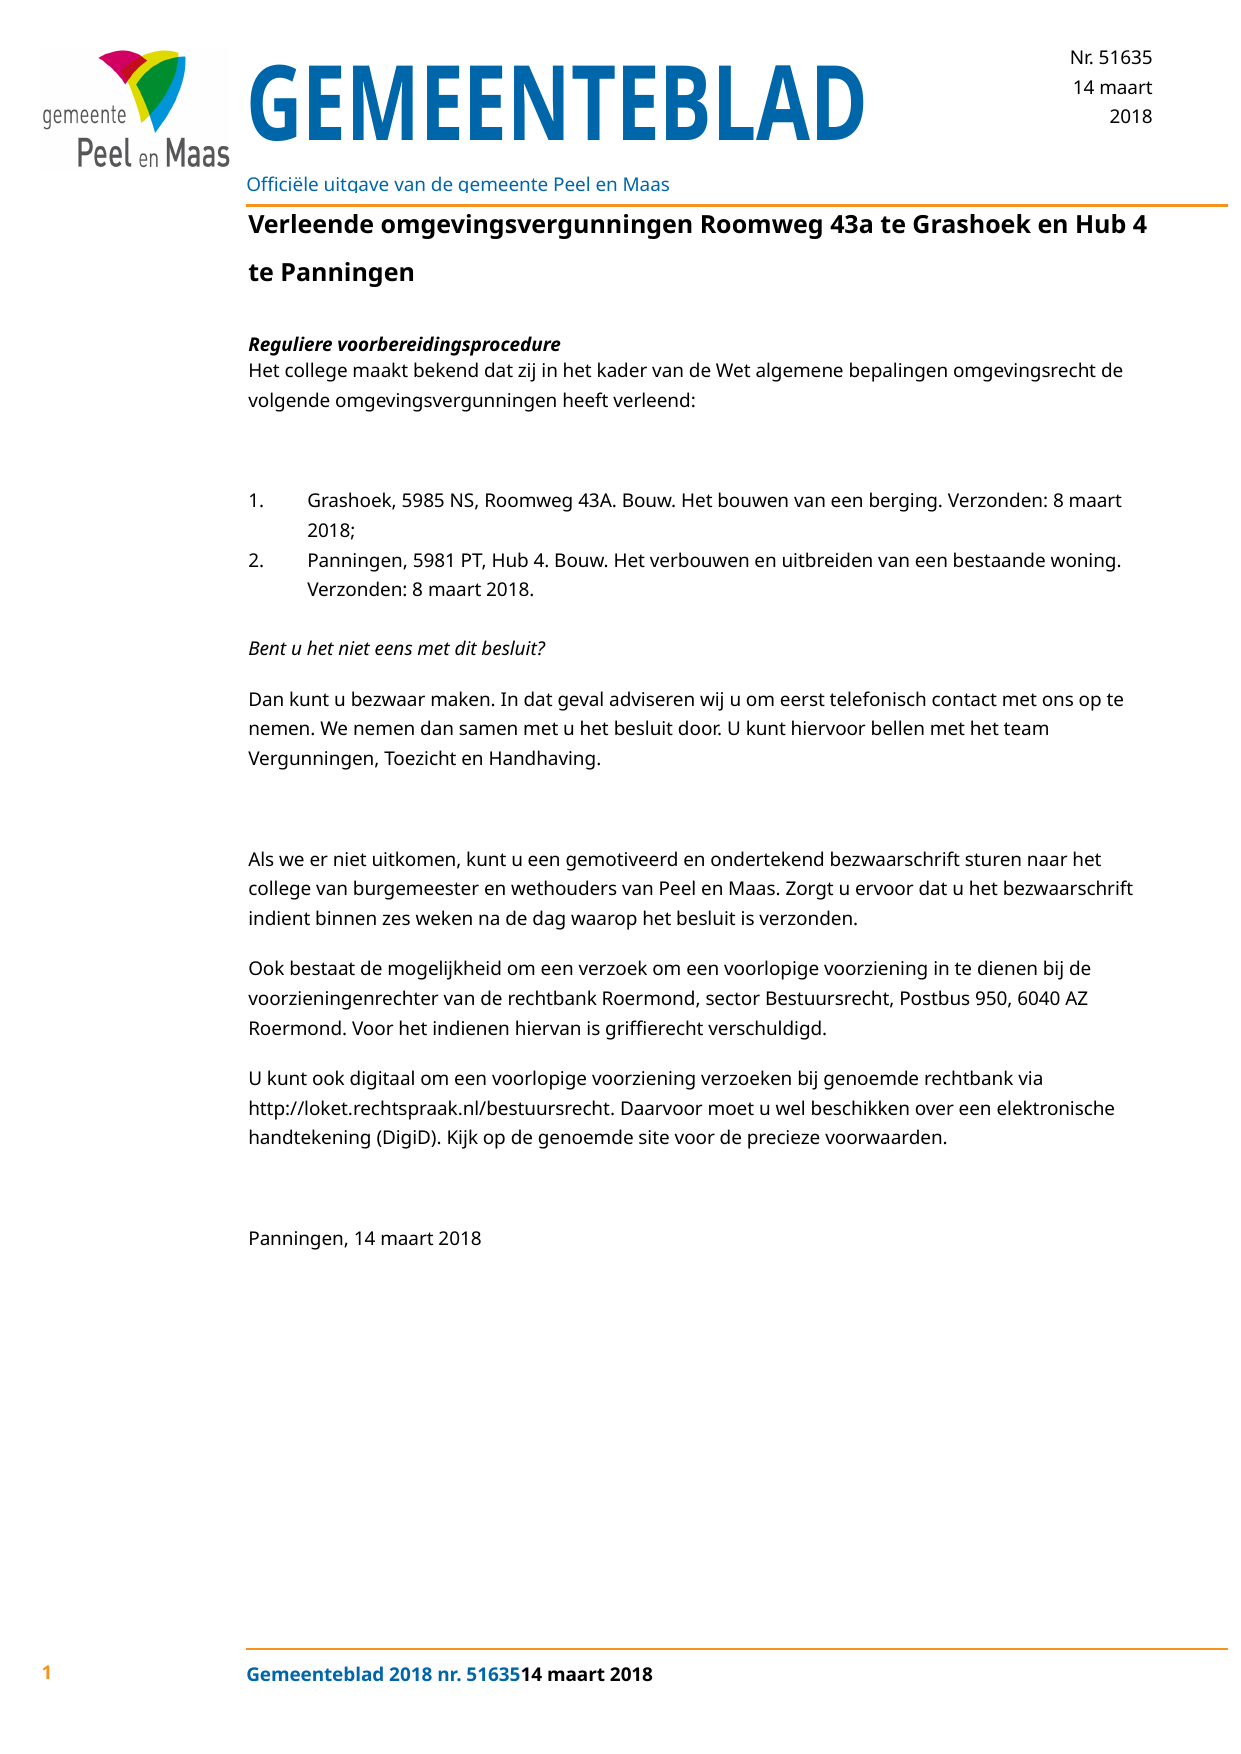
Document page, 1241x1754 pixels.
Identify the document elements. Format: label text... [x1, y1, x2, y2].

picture [41, 47, 231, 172]
text Dan kunt u bezwaar maken. In dat geval adviseren wij u om eerst telefonisch contact met ons op te nemen. We nemen dan samen met u het besluit door. U kunt hiervoor bellen met het team Vergunningen, Toezicht en Handhaving. [248, 686, 1152, 771]
list Panningen, 5981 PT, Hub 4. Bouw. Het verbouwen en uitbreiden van een bestaande woning. Verzonden: 8 maart 2018. [248, 547, 1152, 602]
text U kunt ook digitaal om een voorlopige voorziening verzoeken bij genoemde rechtbank via http://loket.rechtspraak.nl/bestuursrecht. Daarvoor moet u wel beschikken over een elektronische handtekening (DigiD). Kijk op de genoemde site voor de precieze voorwaarden. [248, 1065, 1152, 1150]
text Bent u het niet eens met dit besluit? [248, 636, 1152, 661]
text Ook bestaat de mogelijkheid om een verzoek om een voorlopige voorziening in te dienen bij de voorzieningenrechter van de rechtbank Roermond, sector Bestuursrecht, Postbus 950, 6040 AZ Roermond. Voor het indienen hiervan is griffierecht verschuldigd. [248, 956, 1152, 1040]
text Panningen, 14 maart 2018 [248, 1225, 1152, 1251]
text Als we er niet uitkomen, kunt u een gemotiveerd en ondertekend bezwaarschrift sturen naar het college van burgemeester en wethouders van Peel en Maas. Zorgt u ervoor dat u het bezwaarschrift indient binnen zes weken na de dag waarop het besluit is verzonden. [248, 846, 1152, 931]
list Grashoek, 5985 NS, Roomweg 43A. Bouw. Het bouwen van een berging. Verzonden: 8 maart 2018; [248, 488, 1152, 543]
text Het college maakt bekend dat zij in het kader van de Wet algemene bepalingen omgevingsrecht de volgende omgevingsvergunningen heeft verleend: [248, 357, 1152, 412]
text Reguliere voorbereidingsprocedure [248, 331, 1152, 357]
text Verleende omgevingsvergunningen Roomweg 43a te Grashoek en Hub 4 te Panningen [248, 207, 1152, 288]
